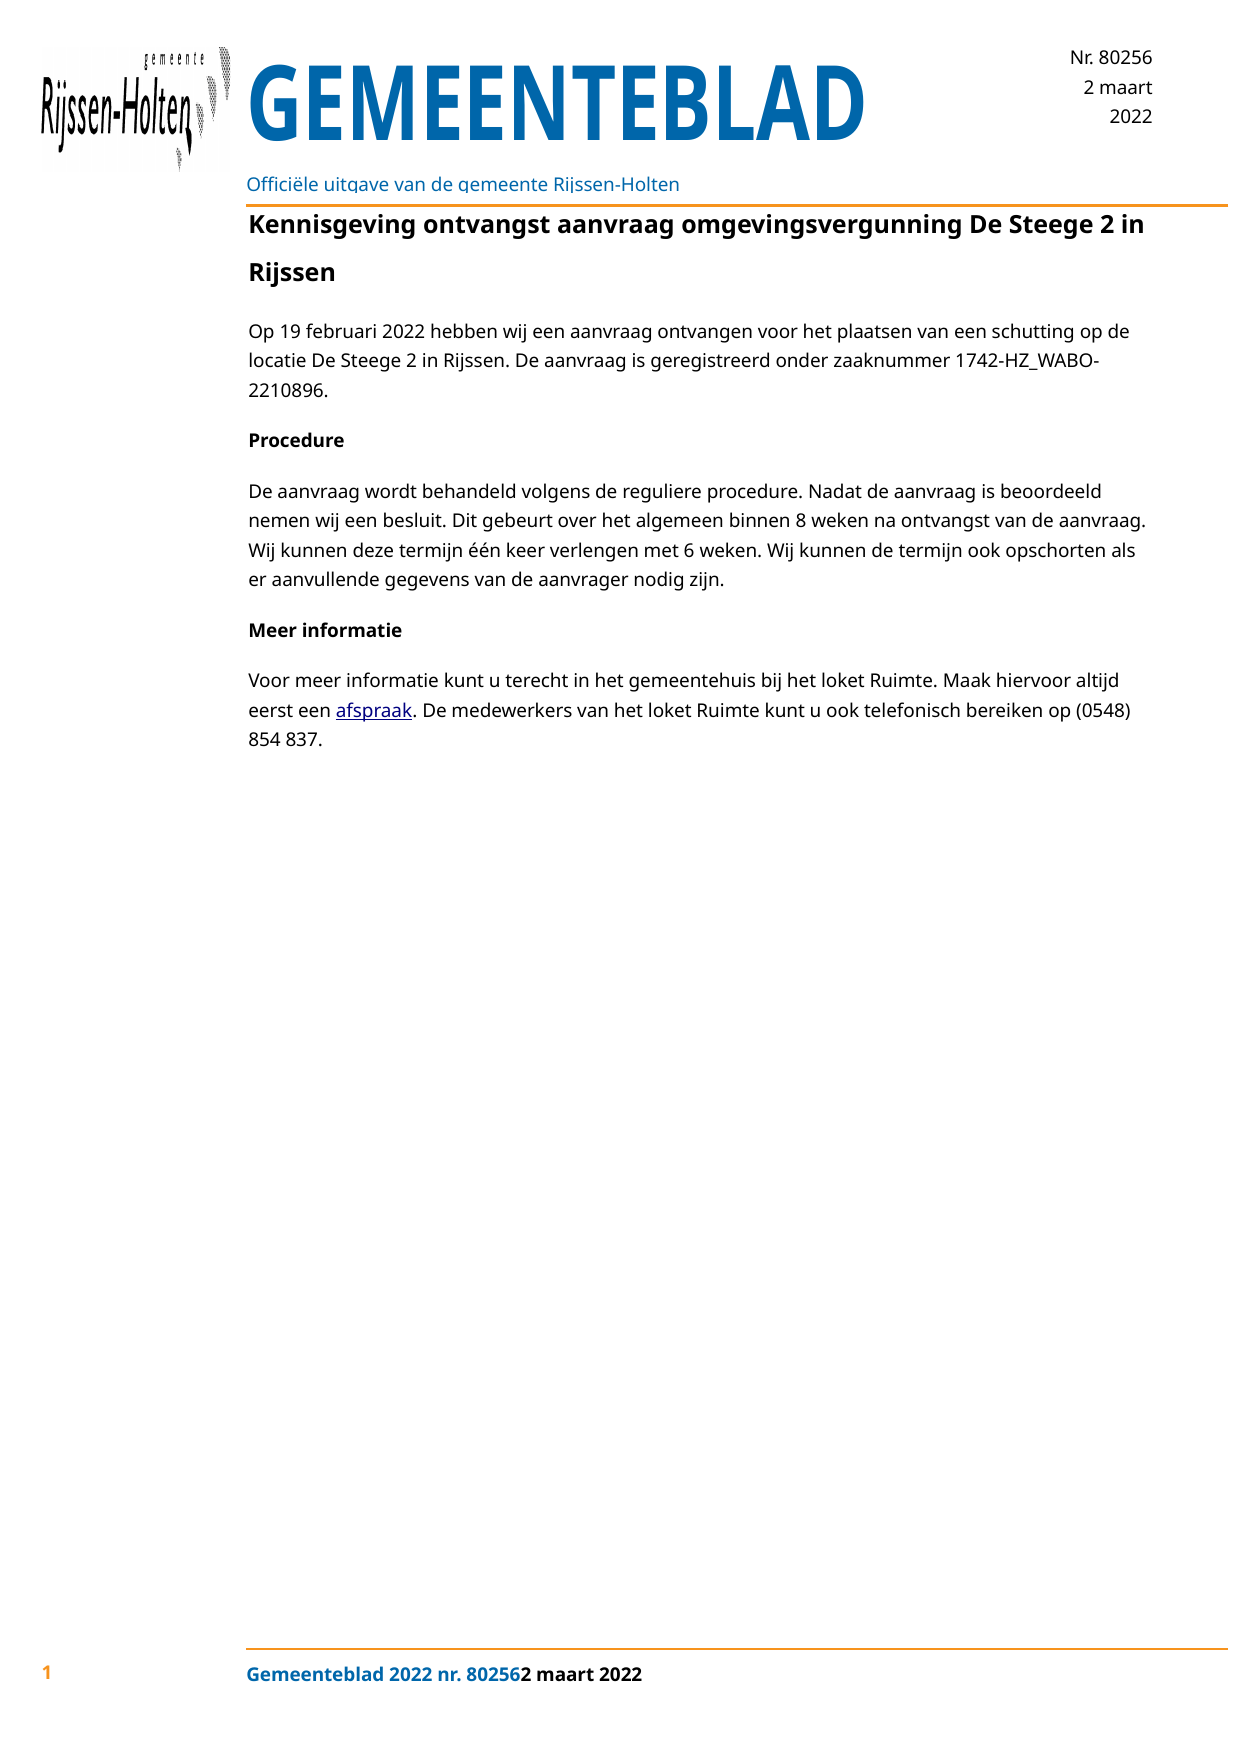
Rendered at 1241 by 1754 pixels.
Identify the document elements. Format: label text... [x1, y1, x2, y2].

text Op 19 februari 2022 hebben wij een aanvraag ontvangen voor het plaatsen van een schutting op de locatie De Steege 2 in Rijssen. De aanvraag is geregistreerd onder zaaknummer 1742-HZ_WABO-2210896. [248, 318, 1152, 403]
text Kennisgeving ontvangst aanvraag omgevingsvergunning De Steege 2 in Rijssen [248, 207, 1152, 288]
picture [41, 47, 231, 172]
text Meer informatie [248, 617, 1152, 643]
text Voor meer informatie kunt u terecht in het gemeentehuis bij het loket Ruimte. Maak hiervoor altijd eerst een afspraak. De medewerkers van het loket Ruimte kunt u ook telefonisch bereiken op (0548) 854 837. [248, 667, 1152, 752]
text Procedure [248, 427, 1152, 453]
text De aanvraag wordt behandeld volgens de reguliere procedure. Nadat de aanvraag is beoordeeld nemen wij een besluit. Dit gebeurt over het algemeen binnen 8 weken na ontvangst van de aanvraag. Wij kunnen deze termijn één keer verlengen met 6 weken. Wij kunnen de termijn ook opschorten als er aanvullende gegevens van de aanvrager nodig zijn. [248, 478, 1152, 592]
